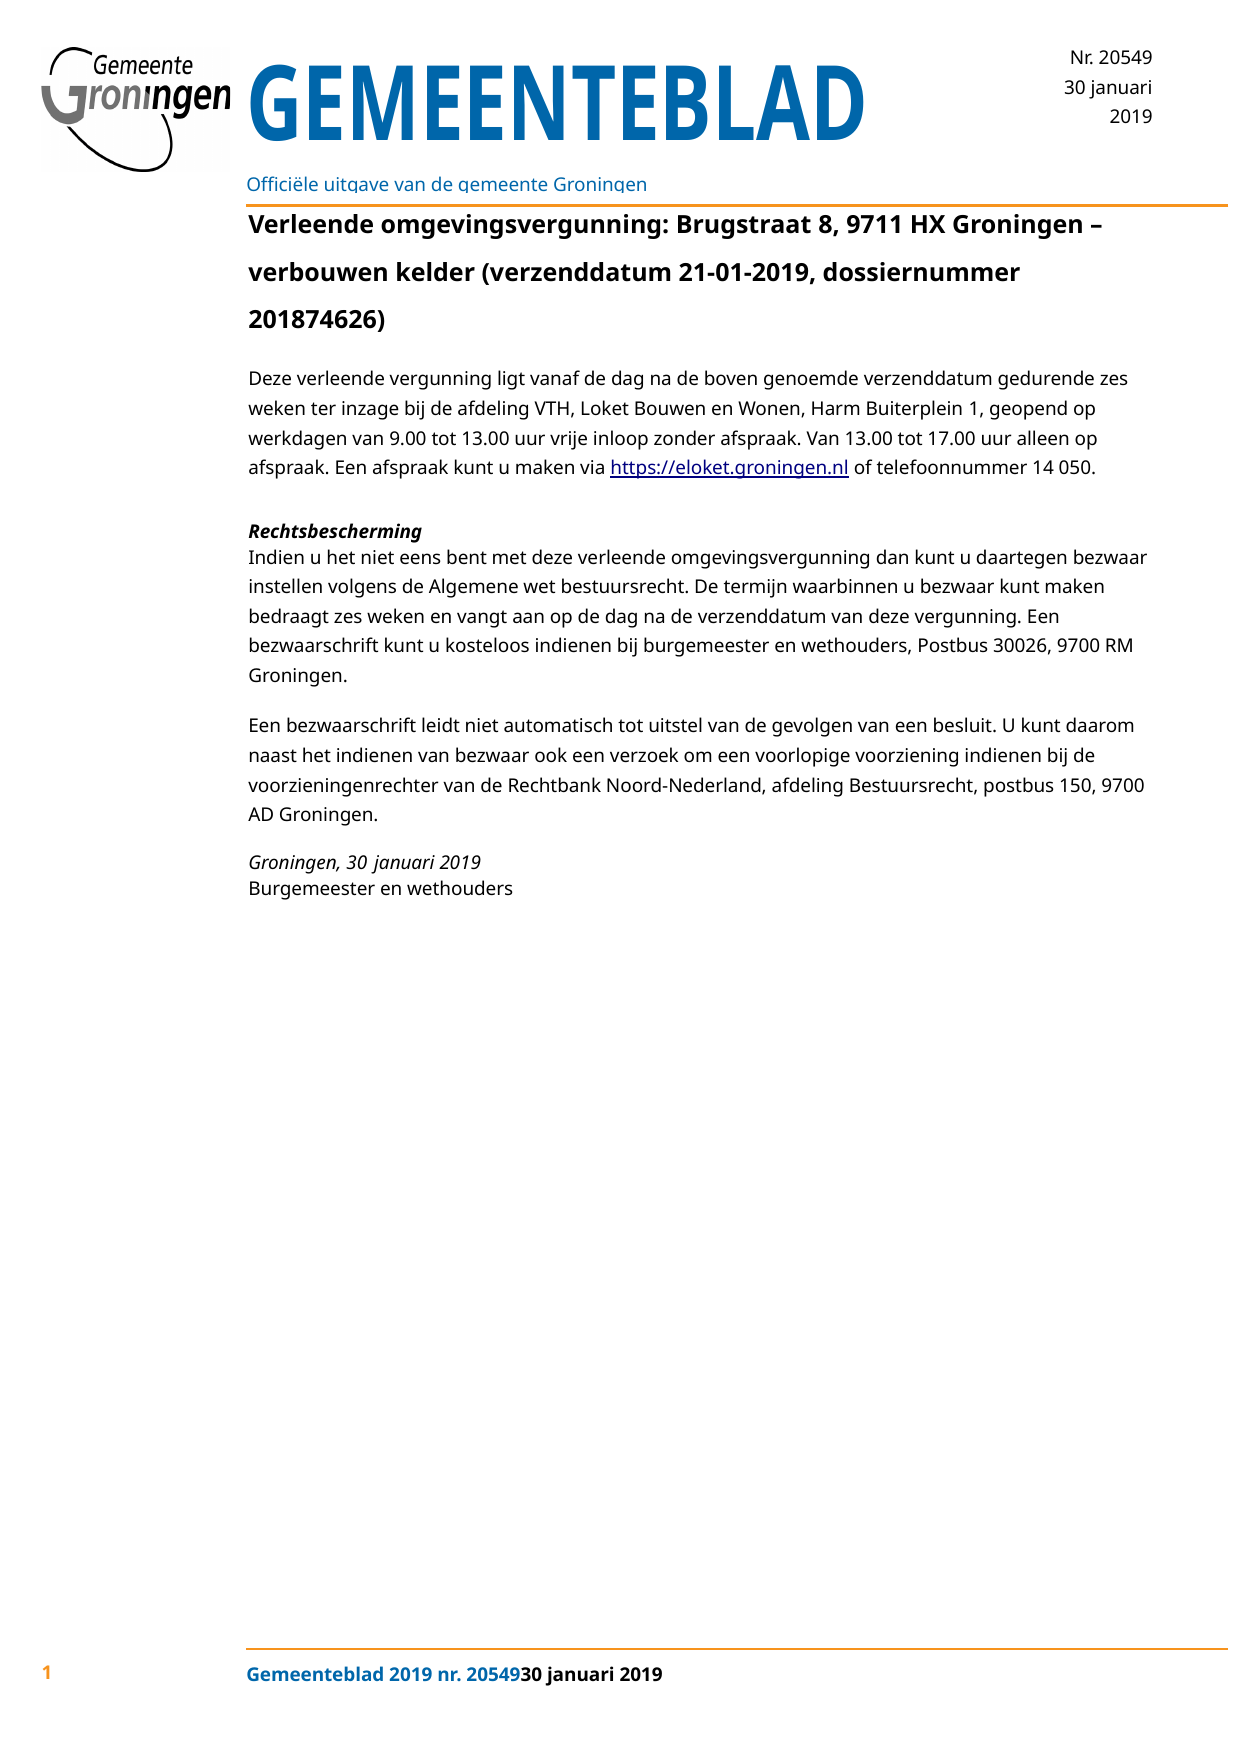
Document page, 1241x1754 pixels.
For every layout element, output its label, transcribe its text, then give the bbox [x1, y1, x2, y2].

text Rechtsbescherming [248, 518, 1152, 544]
picture [41, 47, 231, 172]
text Groningen, 30 januari 2019 [248, 849, 1152, 875]
text Een bezwaarschrift leidt niet automatisch tot uitstel van de gevolgen van een besluit. U kunt daarom naast het indienen van bezwaar ook een verzoek om een voorlopige voorziening indienen bij de voorzieningenrechter van de Rechtbank Noord-Nederland, afdeling Bestuursrecht, postbus 150, 9700 AD Groningen. [248, 713, 1152, 827]
text Deze verleende vergunning ligt vanaf de dag na de boven genoemde verzenddatum gedurende zes weken ter inzage bij de afdeling VTH, Loket Bouwen en Wonen, Harm Buiterplein 1, geopend op werkdagen van 9.00 tot 13.00 uur vrije inloop zonder afspraak. Van 13.00 tot 17.00 uur alleen op afspraak. Een afspraak kunt u maken via https://eloket.groningen.nl of telefoonnummer 14 050. [248, 366, 1152, 480]
text Verleende omgevingsvergunning: Brugstraat 8, 9711 HX Groningen – verbouwen kelder (verzenddatum 21-01-2019, dossiernummer 201874626) [248, 207, 1152, 336]
text Indien u het niet eens bent met deze verleende omgevingsvergunning dan kunt u daartegen bezwaar instellen volgens de Algemene wet bestuursrecht. De termijn waarbinnen u bezwaar kunt maken bedraagt zes weken en vangt aan op de dag na de verzenddatum van deze vergunning. Een bezwaarschrift kunt u kosteloos indienen bij burgemeester en wethouders, Postbus 30026, 9700 RM Groningen. [248, 544, 1152, 688]
text Burgemeester en wethouders [248, 875, 1152, 901]
